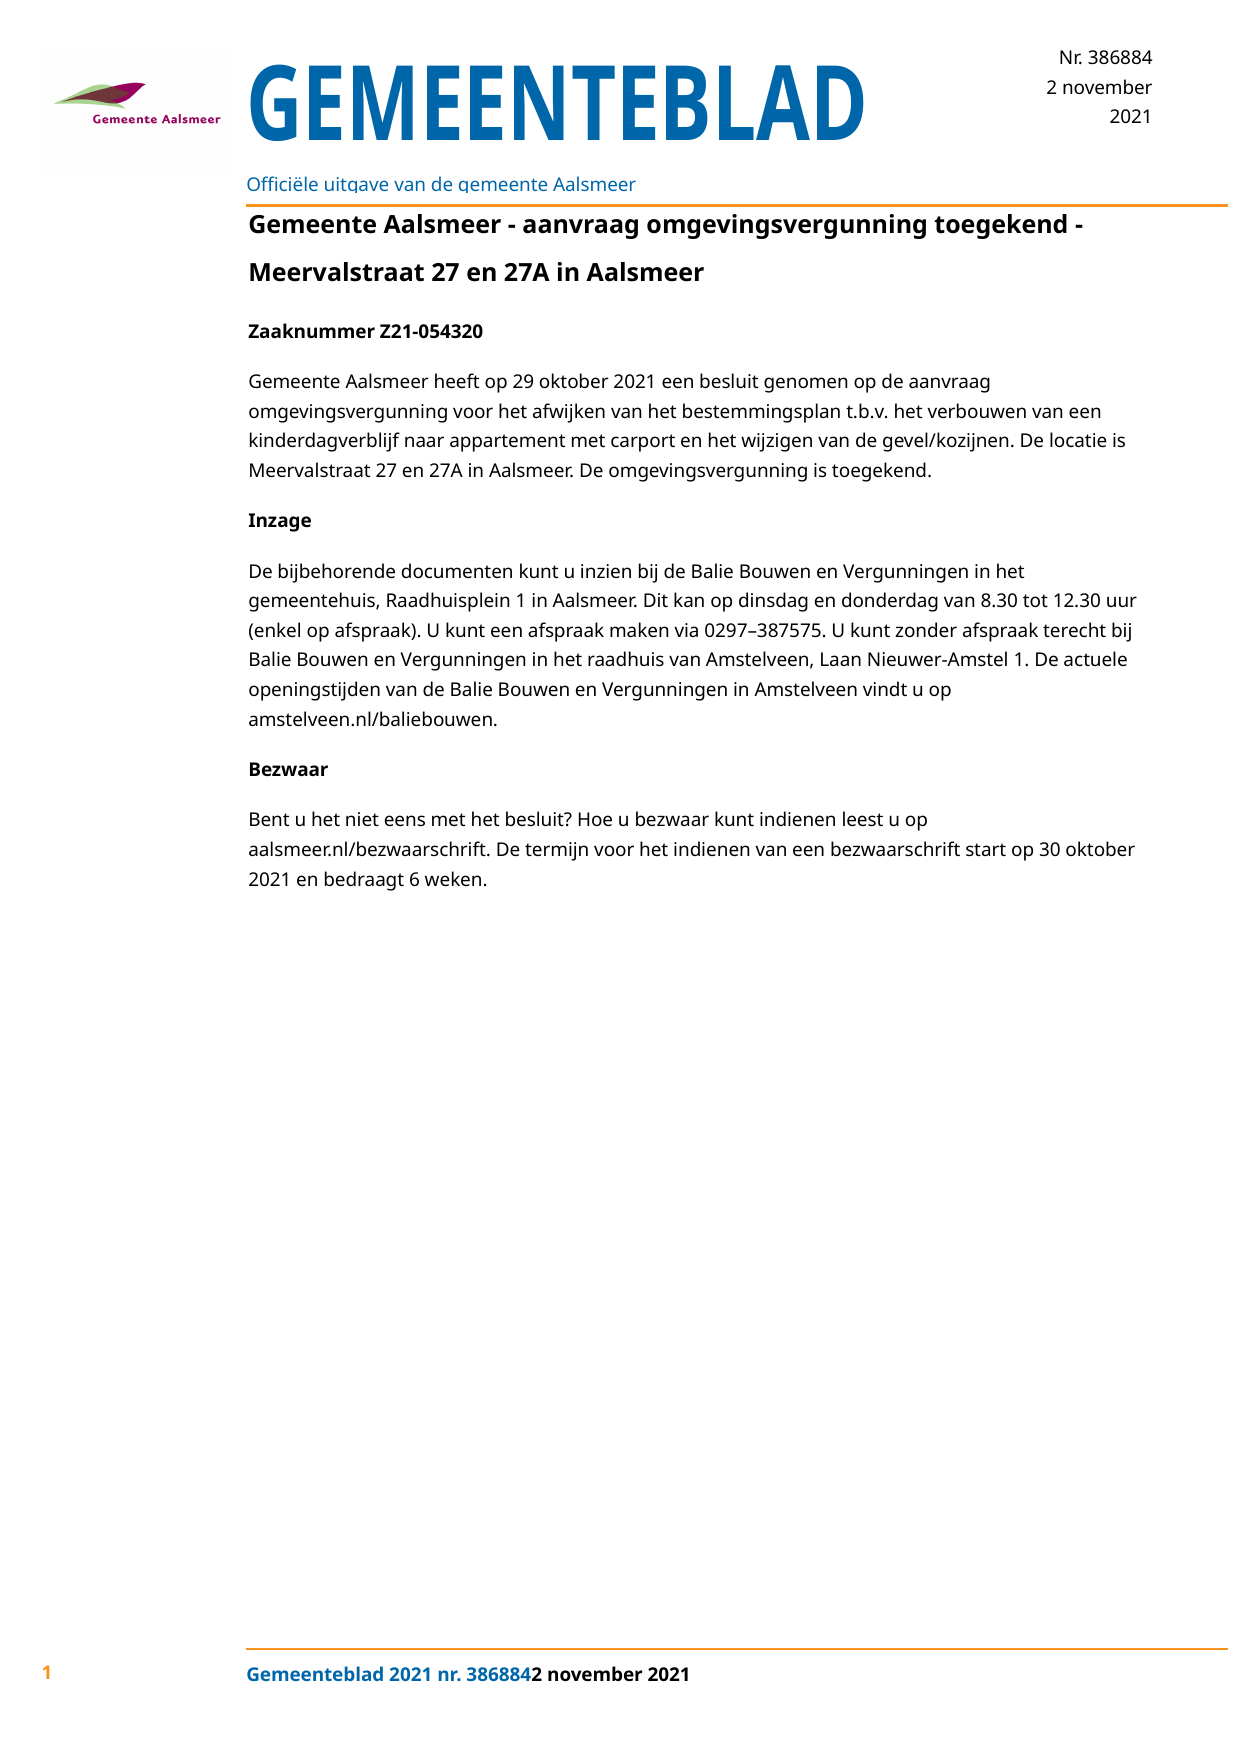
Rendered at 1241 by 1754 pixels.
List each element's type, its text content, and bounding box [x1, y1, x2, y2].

text Bezwaar [248, 756, 1152, 782]
text Inzage [248, 507, 1152, 533]
picture [41, 47, 231, 172]
text Bent u het niet eens met het besluit? Hoe u bezwaar kunt indienen leest u op aalsmeer.nl/bezwaarschrift. De termijn voor het indienen van een bezwaarschrift start op 30 oktober 2021 en bedraagt 6 weken. [248, 807, 1152, 892]
text De bijbehorende documenten kunt u inzien bij de Balie Bouwen en Vergunningen in het gemeentehuis, Raadhuisplein 1 in Aalsmeer. Dit kan op dinsdag en donderdag van 8.30 tot 12.30 uur (enkel op afspraak). U kunt een afspraak maken via 0297–387575. U kunt zonder afspraak terecht bij Balie Bouwen en Vergunningen in het raadhuis van Amstelveen, Laan Nieuwer-Amstel 1. De actuele openingstijden van de Balie Bouwen en Vergunningen in Amstelveen vindt u op amstelveen.nl/baliebouwen. [248, 558, 1152, 732]
text Gemeente Aalsmeer - aanvraag omgevingsvergunning toegekend - Meervalstraat 27 en 27A in Aalsmeer [248, 207, 1152, 288]
text Gemeente Aalsmeer heeft op 29 oktober 2021 een besluit genomen op de aanvraag omgevingsvergunning voor het afwijken van het bestemmingsplan t.b.v. het verbouwen van een kinderdagverblijf naar appartement met carport en het wijzigen van de gevel/kozijnen. De locatie is Meervalstraat 27 en 27A in Aalsmeer. De omgevingsvergunning is toegekend. [248, 368, 1152, 483]
text Zaaknummer Z21-054320 [248, 318, 1152, 344]
